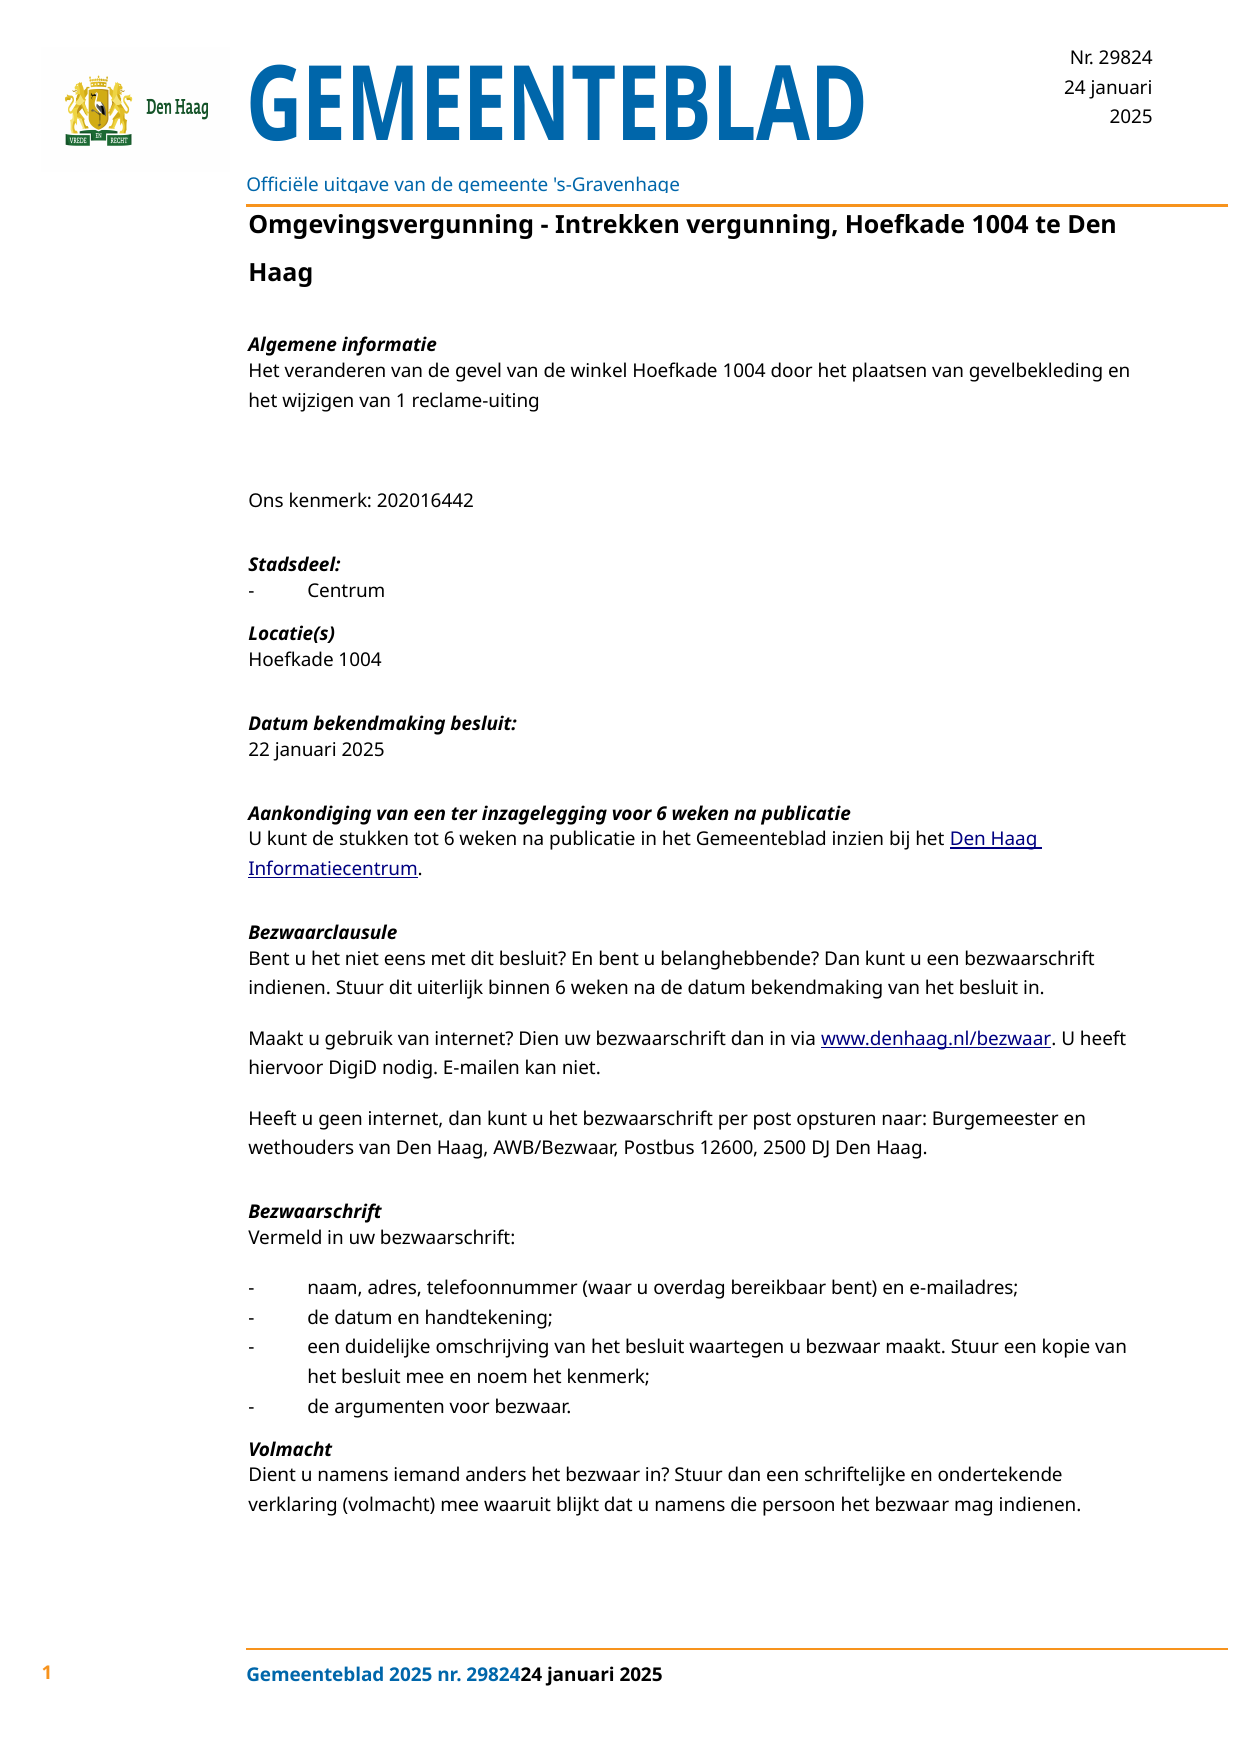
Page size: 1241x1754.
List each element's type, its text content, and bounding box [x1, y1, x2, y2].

text Locatie(s) [248, 620, 1152, 646]
picture [41, 47, 231, 172]
text Bezwaarclausule [248, 919, 1152, 945]
list een duidelijke omschrijving van het besluit waartegen u bezwaar maakt. Stuur een kopie van het besluit mee en noem het kenmerk; [248, 1334, 1152, 1389]
text Ons kenmerk: 202016442 [248, 488, 1152, 513]
text Dient u namens iemand anders het bezwaar in? Stuur dan een schriftelijke en ondertekende verklaring (volmacht) mee waaruit blijkt dat u namens die persoon het bezwaar mag indienen. [248, 1462, 1152, 1517]
text Bent u het niet eens met dit besluit? En bent u belanghebbende? Dan kunt u een bezwaarschrift indienen. Stuur dit uiterlijk binnen 6 weken na de datum bekendmaking van het besluit in. [248, 945, 1152, 1000]
list de datum en handtekening; [248, 1304, 1152, 1330]
text 22 januari 2025 [248, 736, 1152, 762]
text Vermeld in uw bezwaarschrift: [248, 1224, 1152, 1250]
text Volmacht [248, 1436, 1152, 1462]
text Hoefkade 1004 [248, 646, 1152, 672]
text Heeft u geen internet, dan kunt u het bezwaarschrift per post opsturen naar: Burgemeester en wethouders van Den Haag, AWB/Bezwaar, Postbus 12600, 2500 DJ Den Haag. [248, 1105, 1152, 1160]
text Datum bekendmaking besluit: [248, 710, 1152, 736]
list naam, adres, telefoonnummer (waar u overdag bereikbaar bent) en e-mailadres; [248, 1274, 1152, 1300]
text Algemene informatie [248, 331, 1152, 357]
text Maakt u gebruik van internet? Dien uw bezwaarschrift dan in via www.denhaag.nl/bezwaar. U heeft hiervoor DigiD nodig. E-mailen kan niet. [248, 1025, 1152, 1080]
text U kunt de stukken tot 6 weken na publicatie in het Gemeenteblad inzien bij het Den Haag Informatiecentrum. [248, 826, 1152, 881]
list de argumenten voor bezwaar. [248, 1393, 1152, 1418]
text Omgevingsvergunning - Intrekken vergunning, Hoefkade 1004 te Den Haag [248, 207, 1152, 288]
text Het veranderen van de gevel van de winkel Hoefkade 1004 door het plaatsen van gevelbekleding en het wijzigen van 1 reclame-uiting [248, 357, 1152, 412]
text Bezwaarschrift [248, 1198, 1152, 1224]
text Stadsdeel: [248, 552, 1152, 577]
list Centrum [248, 577, 1152, 603]
text Aankondiging van een ter inzagelegging voor 6 weken na publicatie [248, 800, 1152, 826]
